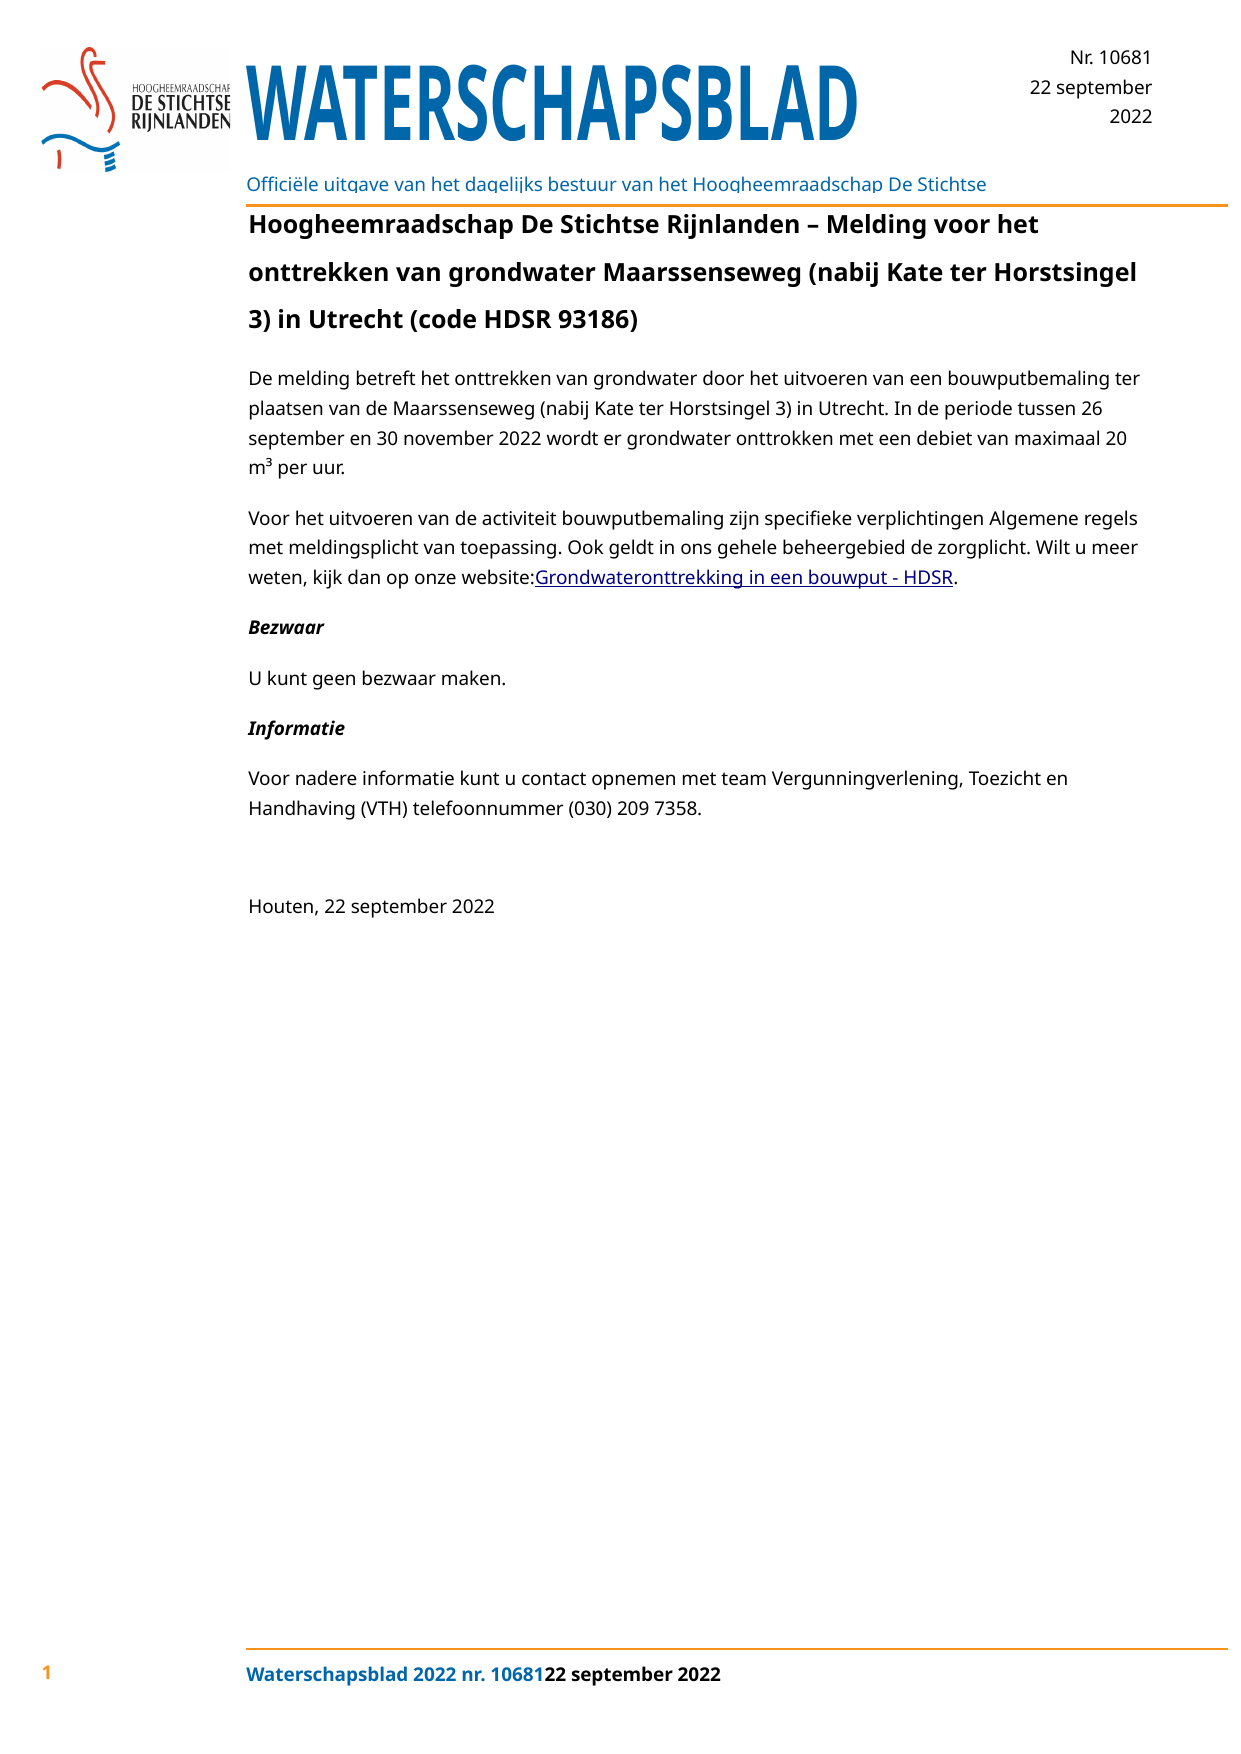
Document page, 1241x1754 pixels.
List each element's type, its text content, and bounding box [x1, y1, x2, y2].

text Voor het uitvoeren van de activiteit bouwputbemaling zijn specifieke verplichtingen Algemene regels met meldingsplicht van toepassing. Ook geldt in ons gehele beheergebied de zorgplicht. Wilt u meer weten, kijk dan op onze website:Grondwateronttrekking in een bouwput - HDSR. [248, 505, 1152, 589]
text Houten, 22 september 2022 [248, 893, 1152, 919]
text De melding betreft het onttrekken van grondwater door het uitvoeren van een bouwputbemaling ter plaatsen van de Maarssenseweg (nabij Kate ter Horstsingel 3) in Utrecht. In de periode tussen 26 september en 30 november 2022 wordt er grondwater onttrokken met een debiet van maximaal 20 m³ per uur. [248, 366, 1152, 480]
text Informatie [248, 715, 1152, 741]
text Voor nadere informatie kunt u contact opnemen met team Vergunningverlening, Toezicht en Handhaving (VTH) telefoonnummer (030) 209 7358. [248, 766, 1152, 821]
text Hoogheemraadschap De Stichtse Rijnlanden – Melding voor het onttrekken van grondwater Maarssenseweg (nabij Kate ter Horstsingel 3) in Utrecht (code HDSR 93186) [248, 207, 1152, 336]
picture [41, 47, 231, 172]
text Bezwaar [248, 614, 1152, 640]
text U kunt geen bezwaar maken. [248, 665, 1152, 690]
